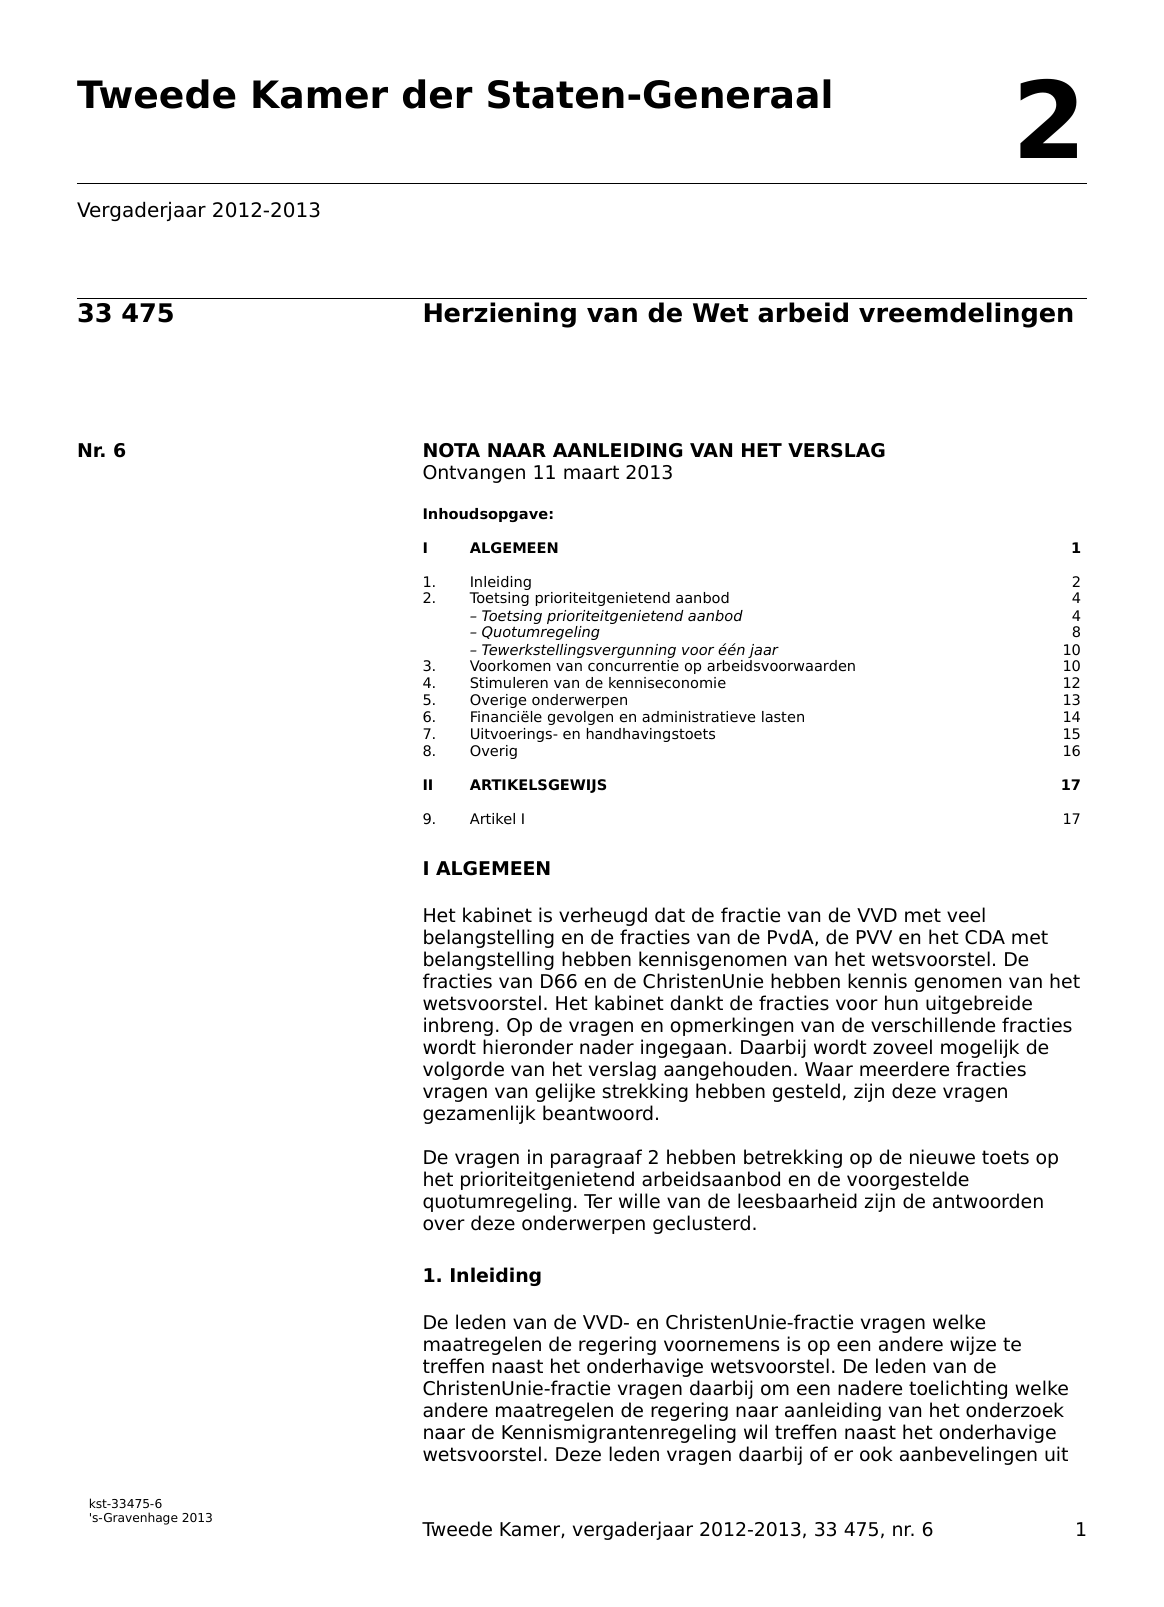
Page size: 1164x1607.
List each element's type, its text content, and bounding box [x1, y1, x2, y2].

table_cell 9. [422, 811, 463, 828]
table_cell 13 [1013, 692, 1087, 709]
table_cell [422, 556, 463, 573]
table_cell – Quotumregeling [464, 624, 1013, 641]
table_cell II [422, 777, 463, 794]
table_cell 17 [1013, 811, 1087, 828]
table_cell 6. [422, 709, 463, 726]
table_cell Stimuleren van de kenniseconomie [464, 675, 1013, 692]
text Ontvangen 11 maart 2013 [422, 462, 1087, 484]
table_cell 2 [1013, 574, 1087, 590]
table_cell [422, 794, 463, 811]
table_cell 2. [422, 590, 463, 607]
table_cell 14 [1013, 709, 1087, 726]
table_cell ARTIKELSGEWIJS [464, 777, 1013, 794]
table_cell Artikel I [464, 811, 1013, 828]
subtitle 1. Inleiding [422, 1265, 1087, 1287]
table_cell [422, 760, 463, 777]
table_cell [1013, 760, 1087, 777]
table_header Tweede Kamer der Staten-Generaal [77, 59, 886, 183]
table_cell 8. [422, 743, 463, 760]
table_cell [422, 608, 463, 624]
text De leden van de VVD- en ChristenUnie-fractie vragen welke maatregelen de regering voornemens is op een andere wijze te treffen naast het onderhavige wetsvoorstel. De leden van de ChristenUnie-fractie vragen daarbij om een nadere toelichting welke andere maatregelen de regering naar aanleiding van het onderzoek naar de Kennismigrantenregeling wil treffen naast het onderhavige wetsvoorstel. Deze leden vragen daarbij of er ook aanbevelingen uit [422, 1312, 1087, 1466]
table_cell Uitvoerings- en handhavingstoets [464, 726, 1013, 743]
table_cell – Toetsing prioriteitgenietend aanbod [464, 608, 1013, 624]
table_cell 12 [1013, 675, 1087, 692]
text kst-33475-6 [88, 1497, 323, 1511]
subtitle I ALGEMEEN [422, 858, 1087, 880]
table_header [1013, 506, 1087, 522]
table_cell 8 [1013, 624, 1087, 641]
table_cell 10 [1013, 658, 1087, 675]
table_cell [464, 523, 1013, 539]
table_cell 7. [422, 726, 463, 743]
table_cell I [422, 540, 463, 556]
table_cell ALGEMEEN [464, 540, 1013, 556]
subtitle 33 475 Herziening van de Wet arbeid vreemdelingen [77, 299, 1087, 329]
table_cell Overige onderwerpen [464, 692, 1013, 709]
subtitle Nr. 6 NOTA NAAR AANLEIDING VAN HET VERSLAG [77, 440, 1087, 462]
table_cell [464, 794, 1013, 811]
table_cell Overig [464, 743, 1013, 760]
table_cell [422, 624, 463, 641]
table_cell 16 [1013, 743, 1087, 760]
table_cell [1013, 794, 1087, 811]
table_cell 10 [1013, 641, 1087, 658]
text De vragen in paragraaf 2 hebben betrekking op de nieuwe toets op het prioriteitgenietend arbeidsaanbod en de voorgestelde quotumregeling. Ter wille van de leesbaarheid zijn de antwoorden over deze onderwerpen geclusterd. [422, 1147, 1087, 1235]
table_cell 3. [422, 658, 463, 675]
table_cell 1 [1013, 540, 1087, 556]
table_cell 17 [1013, 777, 1087, 794]
table_cell [464, 760, 1013, 777]
table_cell 4. [422, 675, 463, 692]
table_cell [1013, 523, 1087, 539]
table_cell 15 [1013, 726, 1087, 743]
table_header 2 [886, 59, 1087, 183]
table_cell Vergaderjaar 2012-2013 [77, 184, 1087, 298]
text 's-Gravenhage 2013 [88, 1511, 323, 1525]
table_cell Financiële gevolgen en administratieve lasten [464, 709, 1013, 726]
table_cell [422, 523, 463, 539]
text Het kabinet is verheugd dat de fractie van de VVD met veel belangstelling en de fracties van de PvdA, de PVV en het CDA met belangstelling hebben kennisgenomen van het wetsvoorstel. De fracties van D66 en de ChristenUnie hebben kennis genomen van het wetsvoorstel. Het kabinet dankt de fracties voor hun uitgebreide inbreng. Op de vragen en opmerkingen van de verschillende fracties wordt hieronder nader ingegaan. Daarbij wordt zoveel mogelijk de volgorde van het verslag aangehouden. Waar meerdere fracties vragen van gelijke strekking hebben gesteld, zijn deze vragen gezamenlijk beantwoord. [422, 905, 1087, 1125]
table_cell 5. [422, 692, 463, 709]
table_cell [464, 556, 1013, 573]
table_cell 4 [1013, 608, 1087, 624]
table_cell Voorkomen van concurrentie op arbeidsvoorwaarden [464, 658, 1013, 675]
table_cell Toetsing prioriteitgenietend aanbod [464, 590, 1013, 607]
table_cell [422, 641, 463, 658]
table_cell – Tewerkstellingsvergunning voor één jaar [464, 641, 1013, 658]
table_cell 4 [1013, 590, 1087, 607]
table_cell 1. [422, 574, 463, 590]
table_cell Inleiding [464, 574, 1013, 590]
table_header Inhoudsopgave: [422, 506, 1013, 522]
table_cell [1013, 556, 1087, 573]
